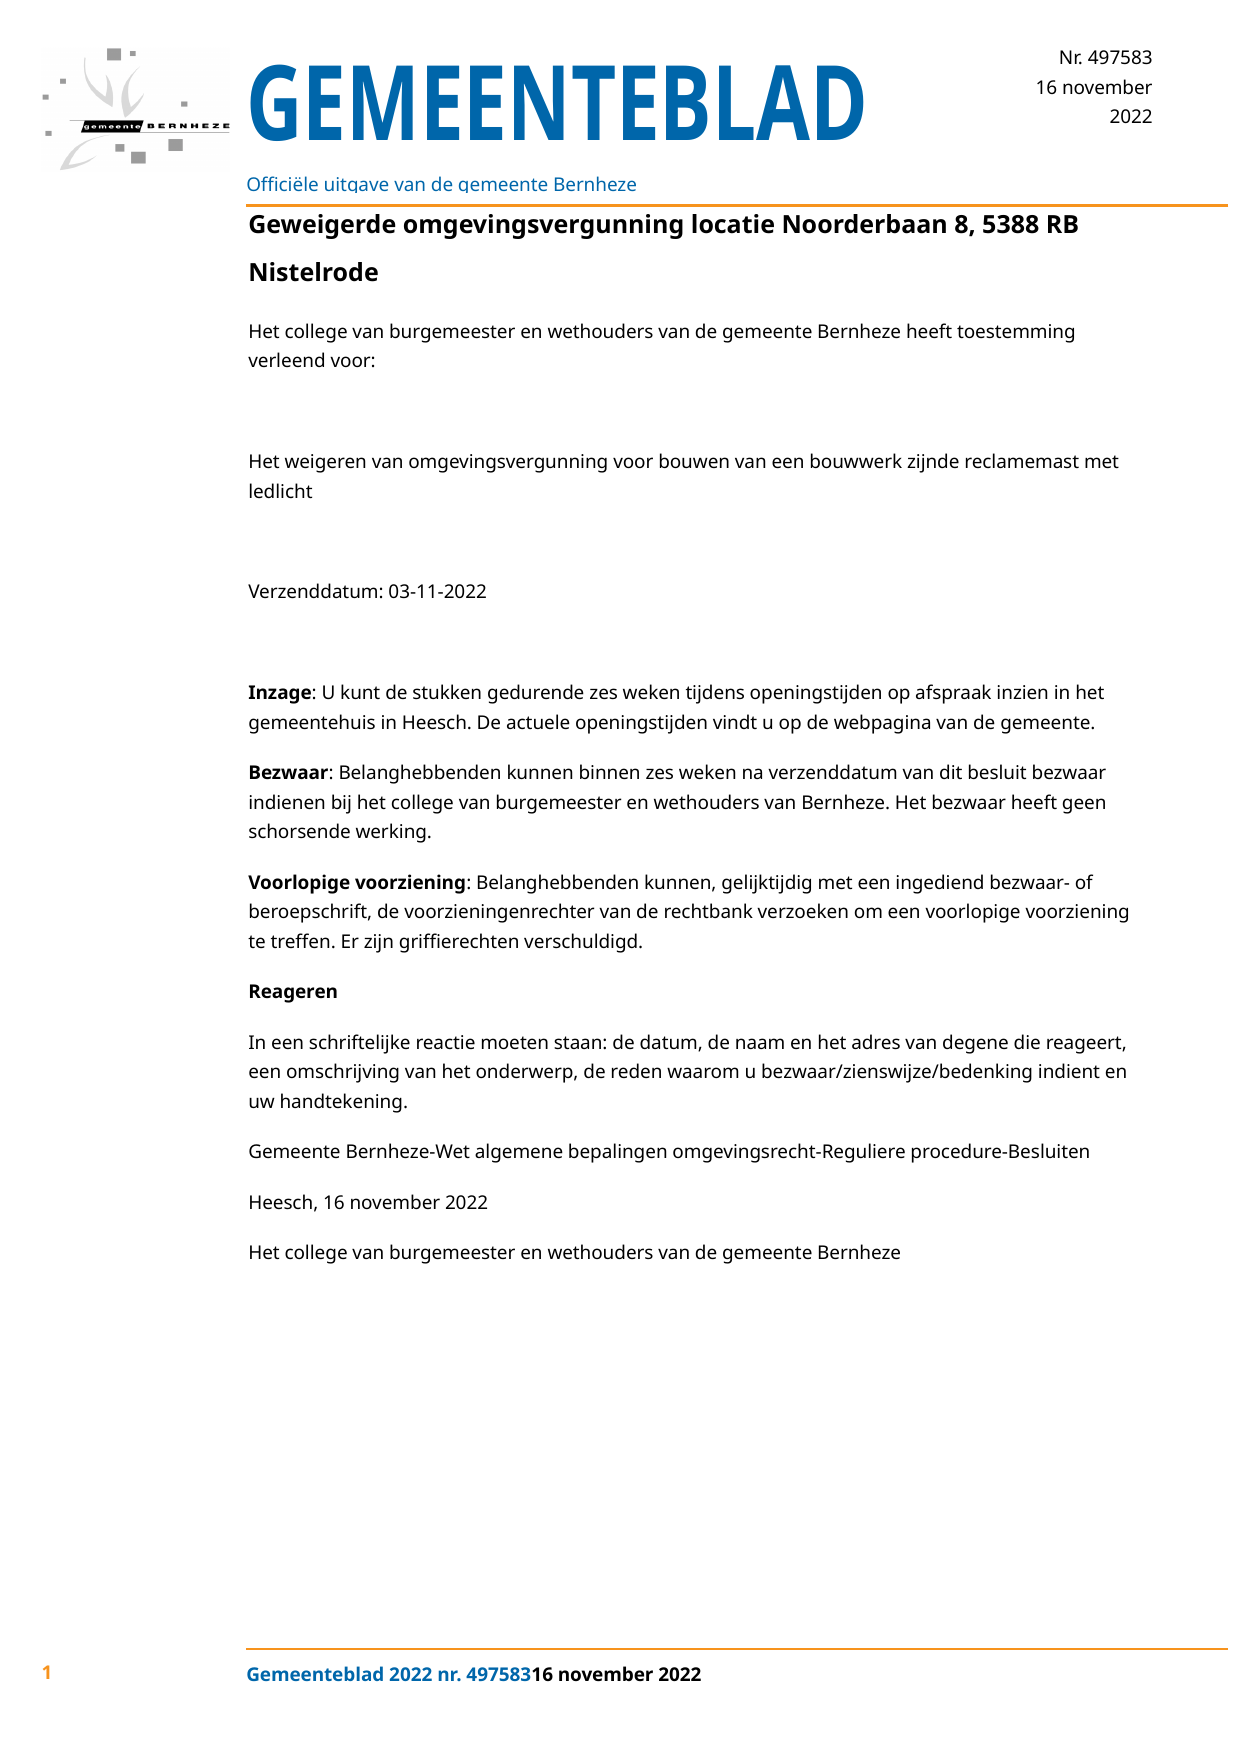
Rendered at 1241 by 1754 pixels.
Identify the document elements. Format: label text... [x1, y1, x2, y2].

picture [41, 47, 231, 172]
text Verzenddatum: 03-11-2022 [248, 579, 1152, 604]
text Het weigeren van omgevingsvergunning voor bouwen van een bouwwerk zijnde reclamemast met ledlicht [248, 448, 1152, 504]
text Inzage: U kunt de stukken gedurende zes weken tijdens openingstijden op afspraak inzien in het gemeentehuis in Heesch. De actuele openingstijden vindt u op de webpagina van de gemeente. [248, 679, 1152, 735]
text Het college van burgemeester en wethouders van de gemeente Bernheze [248, 1239, 1152, 1265]
text Reageren [248, 979, 1152, 1004]
text Gemeente Bernheze-Wet algemene bepalingen omgevingsrecht-Reguliere procedure-Besluiten [248, 1139, 1152, 1164]
text In een schriftelijke reactie moeten staan: de datum, de naam en het adres van degene die reageert, een omschrijving van het onderwerp, de reden waarom u bezwaar/zienswijze/bedenking indient en uw handtekening. [248, 1029, 1152, 1114]
text Het college van burgemeester en wethouders van de gemeente Bernheze heeft toestemming verleend voor: [248, 318, 1152, 373]
text Voorlopige voorziening: Belanghebbenden kunnen, gelijktijdig met een ingediend bezwaar- of beroepschrift, de voorzieningenrechter van de rechtbank verzoeken om een voorlopige voorziening te treffen. Er zijn griffierechten verschuldigd. [248, 869, 1152, 954]
text Geweigerde omgevingsvergunning locatie Noorderbaan 8, 5388 RB Nistelrode [248, 207, 1152, 288]
text Bezwaar: Belanghebbenden kunnen binnen zes weken na verzenddatum van dit besluit bezwaar indienen bij het college van burgemeester en wethouders van Bernheze. Het bezwaar heeft geen schorsende werking. [248, 759, 1152, 844]
text Heesch, 16 november 2022 [248, 1189, 1152, 1215]
